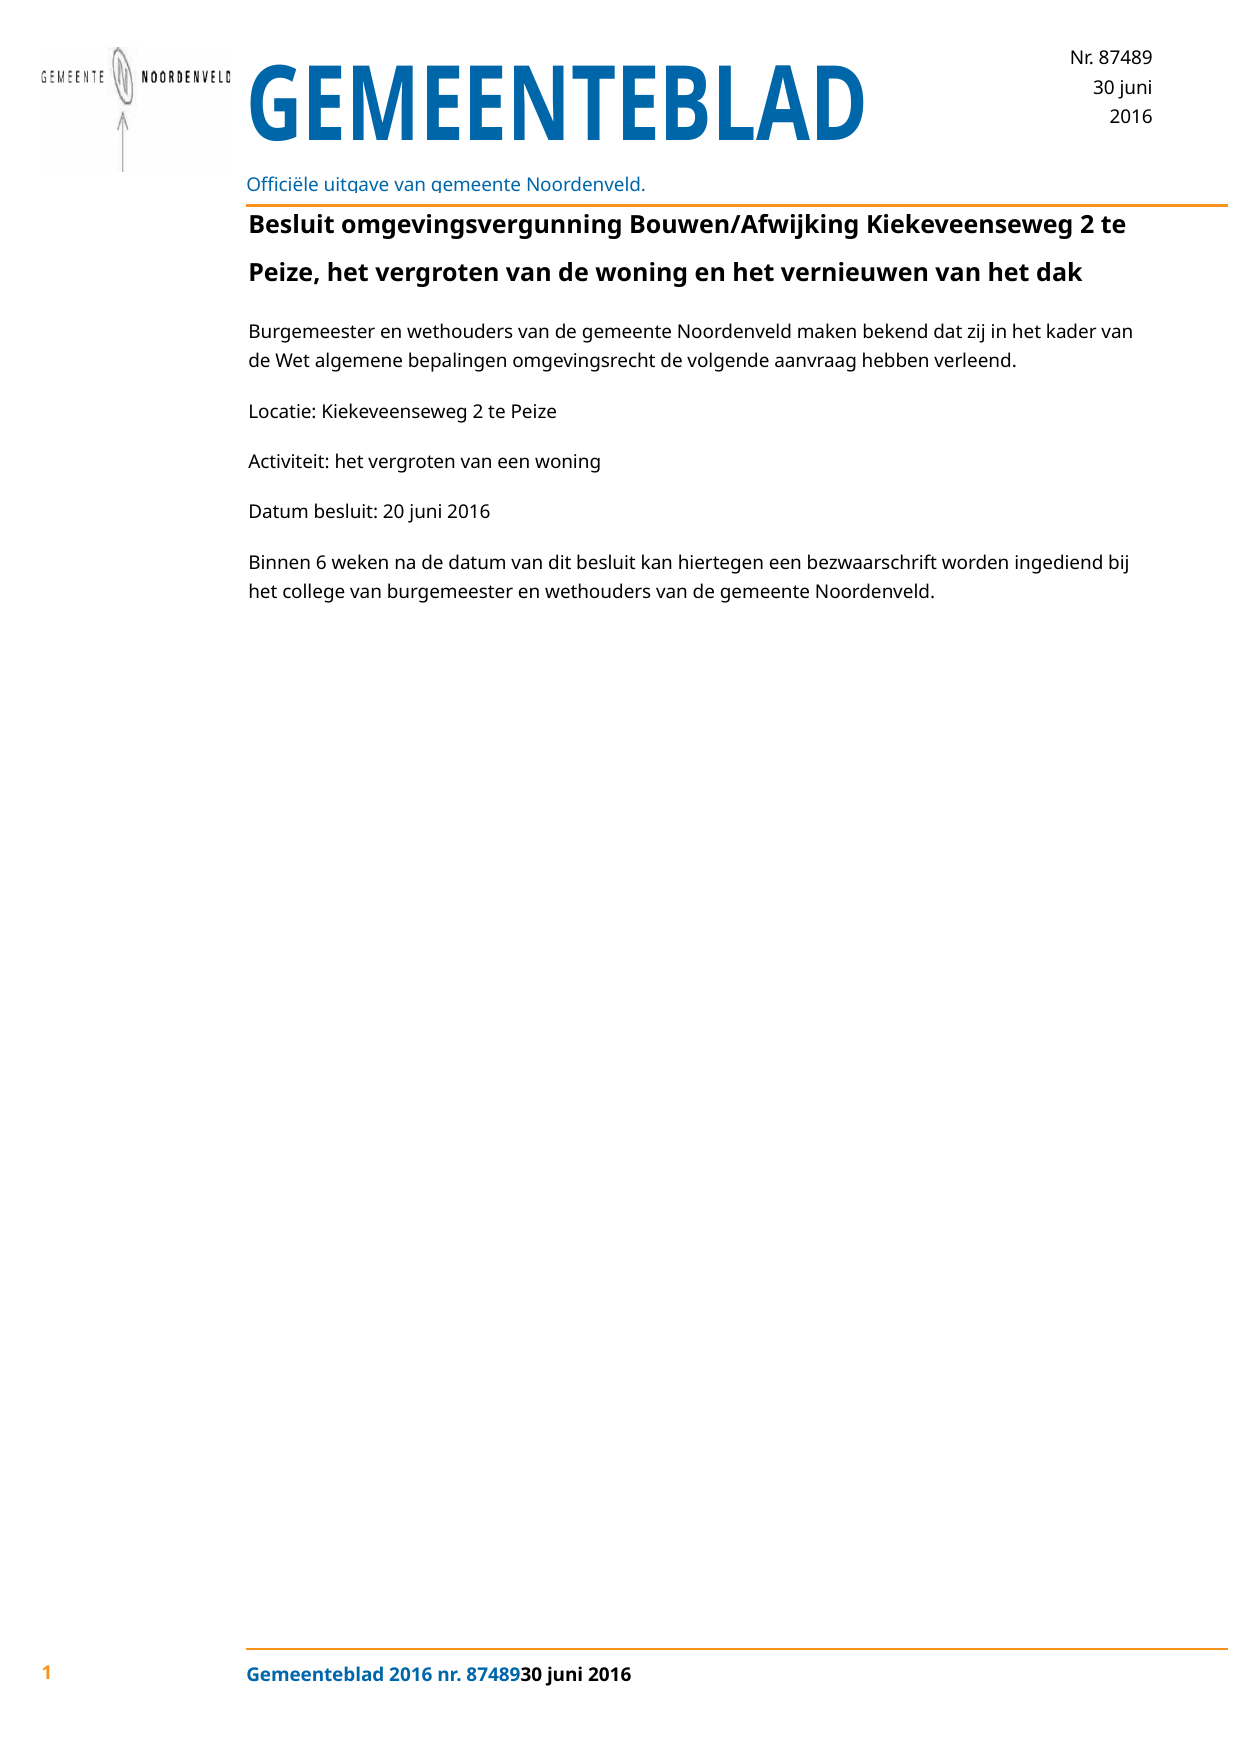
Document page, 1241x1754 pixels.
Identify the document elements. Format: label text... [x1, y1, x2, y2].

text Datum besluit: 20 juni 2016 [248, 499, 1152, 524]
text Burgemeester en wethouders van de gemeente Noordenveld maken bekend dat zij in het kader van de Wet algemene bepalingen omgevingsrecht de volgende aanvraag hebben verleend. [248, 318, 1152, 373]
text Binnen 6 weken na de datum van dit besluit kan hiertegen een bezwaarschrift worden ingediend bij het college van burgemeester en wethouders van de gemeente Noordenveld. [248, 549, 1152, 604]
picture [41, 47, 231, 172]
text Activiteit: het vergroten van een woning [248, 448, 1152, 474]
text Besluit omgevingsvergunning Bouwen/Afwijking Kiekeveenseweg 2 te Peize, het vergroten van de woning en het vernieuwen van het dak [248, 207, 1152, 288]
text Locatie: Kiekeveenseweg 2 te Peize [248, 398, 1152, 424]
